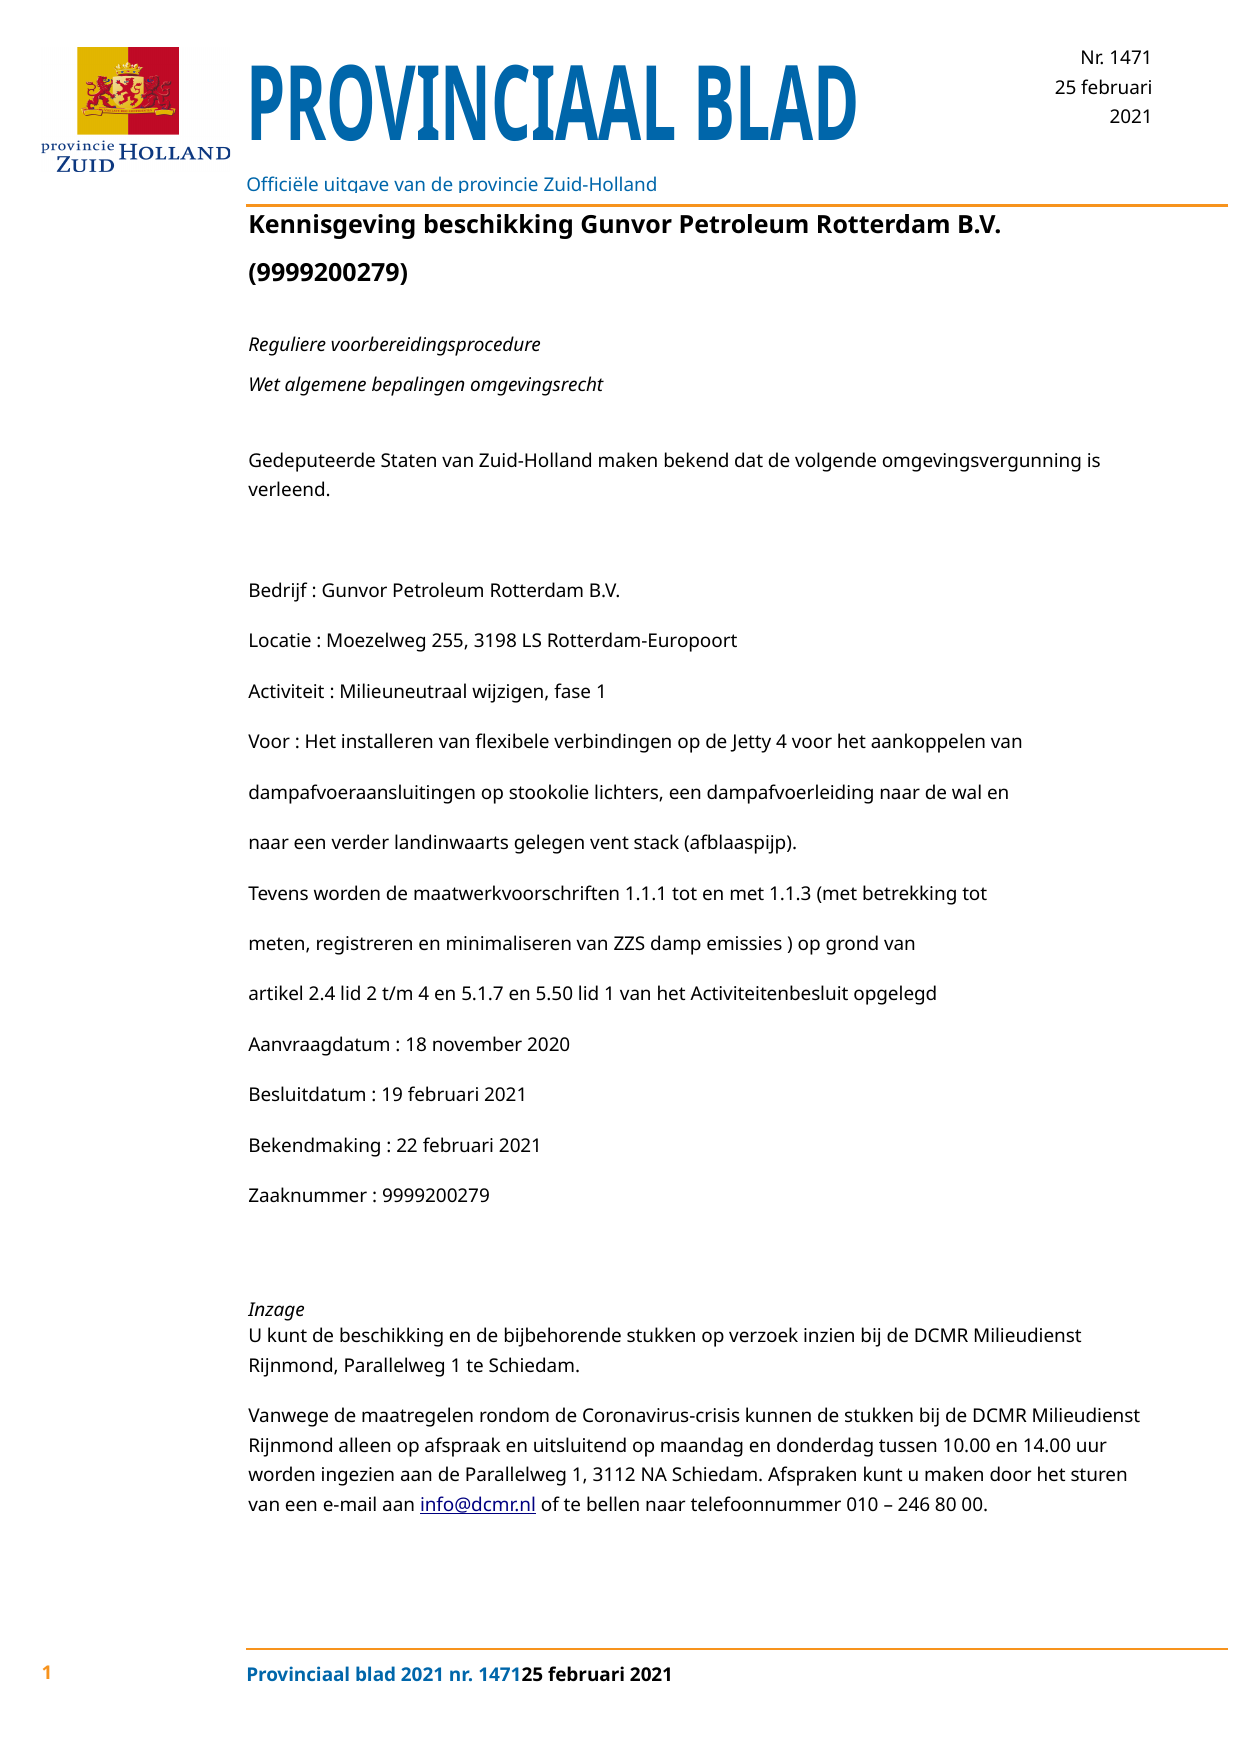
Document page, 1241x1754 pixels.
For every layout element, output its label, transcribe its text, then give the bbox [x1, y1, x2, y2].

text Vanwege de maatregelen rondom de Coronavirus-crisis kunnen de stukken bij de DCMR Milieudienst Rijnmond alleen op afspraak en uitsluitend op maandag en donderdag tussen 10.00 en 14.00 uur worden ingezien aan de Parallelweg 1, 3112 NA Schiedam. Afspraken kunt u maken door het sturen van een e-mail aan info@dcmr.nl of te bellen naar telefoonnummer 010 – 246 80 00. [248, 1402, 1152, 1517]
text Activiteit : Milieuneutraal wijzigen, fase 1 [248, 678, 1152, 704]
text Gedeputeerde Staten van Zuid-Holland maken bekend dat de volgende omgevingsvergunning is verleend. [248, 447, 1152, 502]
text Zaaknummer : 9999200279 [248, 1182, 1152, 1208]
text dampafvoeraansluitingen op stookolie lichters, een dampafvoerleiding naar de wal en [248, 779, 1152, 805]
text Bekendmaking : 22 februari 2021 [248, 1132, 1152, 1158]
text Wet algemene bepalingen omgevingsrecht [248, 371, 1152, 396]
text naar een verder landinwaarts gelegen vent stack (afblaaspijp). [248, 829, 1152, 855]
text U kunt de beschikking en de bijbehorende stukken op verzoek inzien bij de DCMR Milieudienst Rijnmond, Parallelweg 1 te Schiedam. [248, 1322, 1152, 1378]
text Bedrijf : Gunvor Petroleum Rotterdam B.V. [248, 577, 1152, 603]
text Locatie : Moezelweg 255, 3198 LS Rotterdam-Europoort [248, 628, 1152, 653]
text Tevens worden de maatwerkvoorschriften 1.1.1 tot en met 1.1.3 (met betrekking tot [248, 880, 1152, 906]
text Kennisgeving beschikking Gunvor Petroleum Rotterdam B.V. (9999200279) [248, 207, 1152, 288]
text meten, registreren en minimaliseren van ZZS damp emissies ) op grond van [248, 930, 1152, 956]
text Voor : Het installeren van flexibele verbindingen op de Jetty 4 voor het aankoppelen van [248, 728, 1152, 754]
picture [41, 47, 231, 172]
text Besluitdatum : 19 februari 2021 [248, 1081, 1152, 1107]
text artikel 2.4 lid 2 t/m 4 en 5.1.7 en 5.50 lid 1 van het Activiteitenbesluit opgelegd [248, 981, 1152, 1006]
text Aanvraagdatum : 18 november 2020 [248, 1031, 1152, 1057]
text Reguliere voorbereidingsprocedure [248, 331, 1152, 357]
text Inzage [248, 1297, 1152, 1322]
